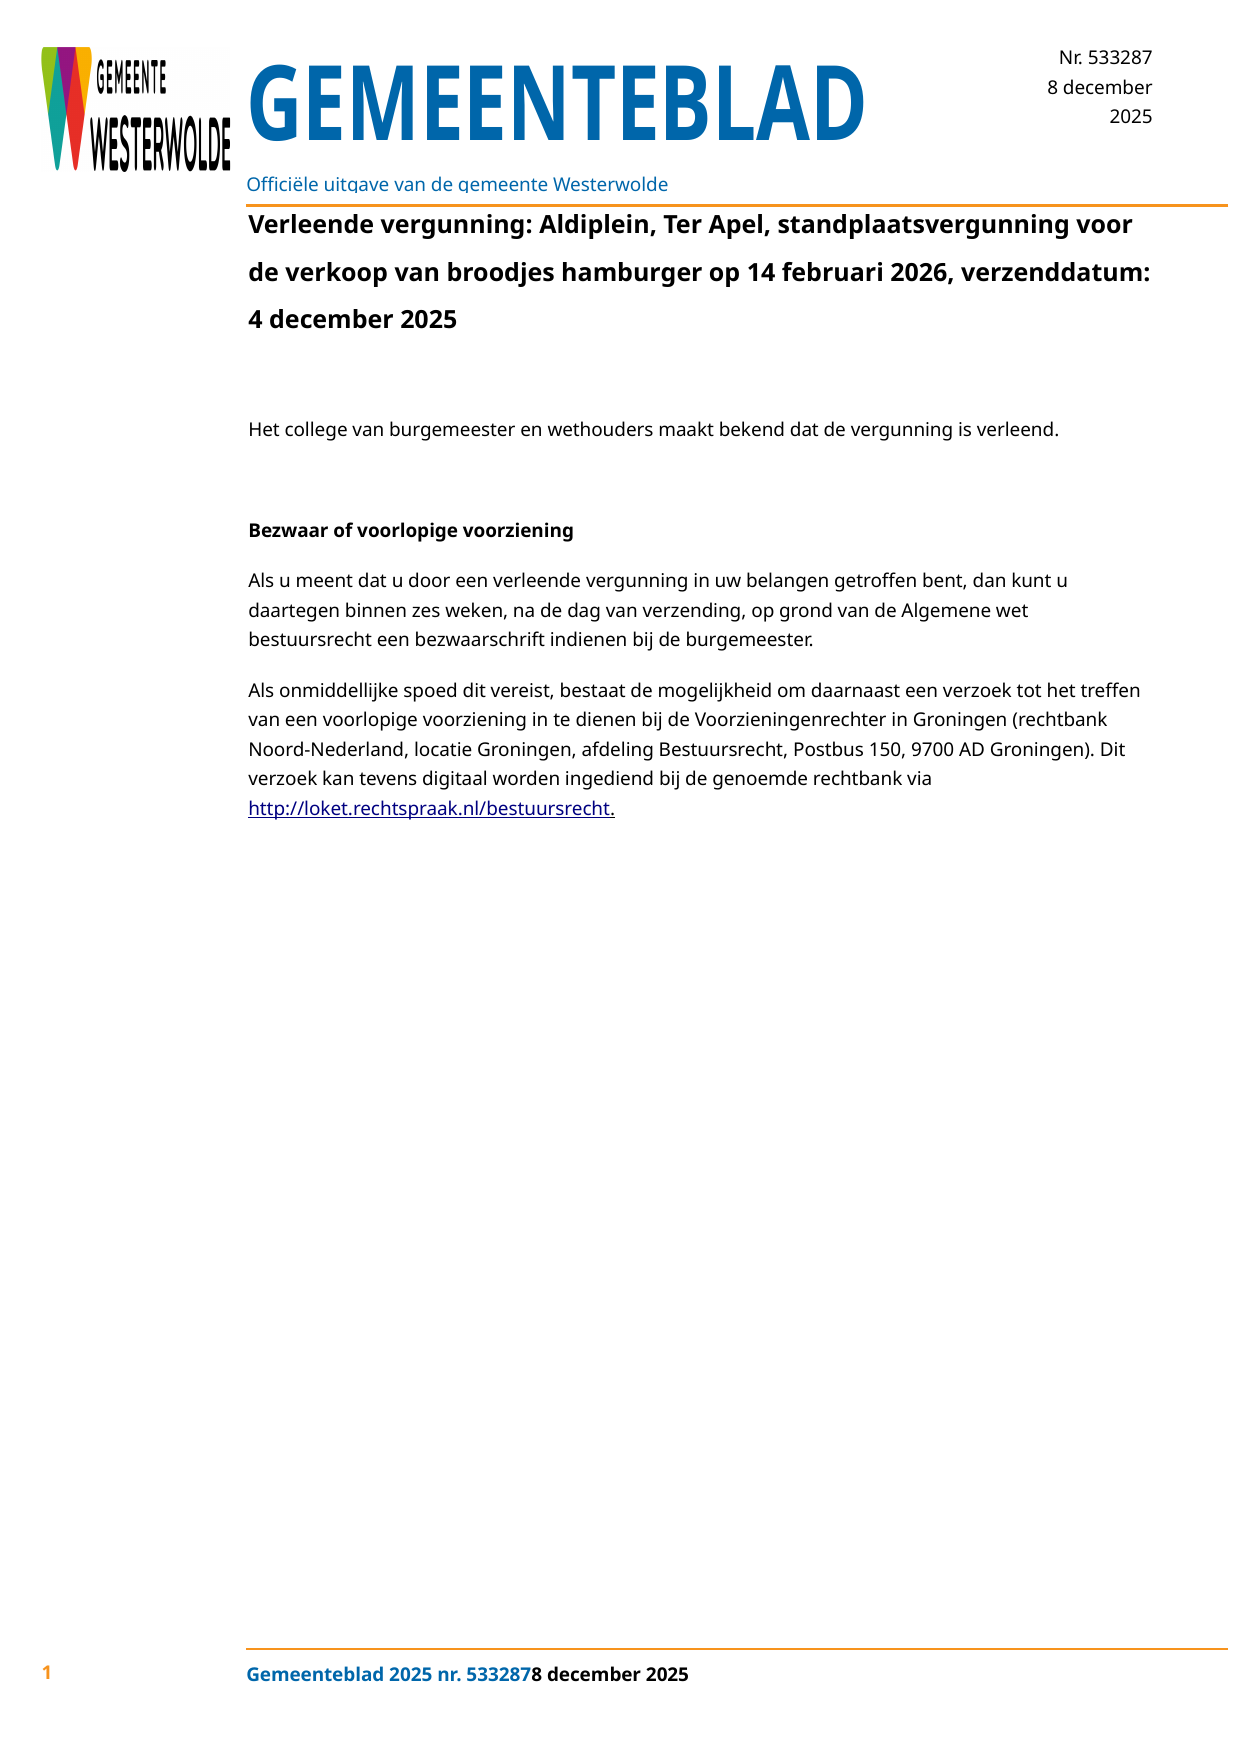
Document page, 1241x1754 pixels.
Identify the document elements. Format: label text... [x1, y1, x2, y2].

text Als onmiddellijke spoed dit vereist, bestaat de mogelijkheid om daarnaast een verzoek tot het treffen van een voorlopige voorziening in te dienen bij de Voorzieningenrechter in Groningen (rechtbank Noord-Nederland, locatie Groningen, afdeling Bestuursrecht, Postbus 150, 9700 AD Groningen). Dit verzoek kan tevens digitaal worden ingediend bij de genoemde rechtbank via http://loket.rechtspraak.nl/bestuursrecht. [248, 677, 1152, 821]
picture [41, 47, 231, 172]
text Als u meent dat u door een verleende vergunning in uw belangen getroffen bent, dan kunt u daartegen binnen zes weken, na de dag van verzending, op grond van de Algemene wet bestuursrecht een bezwaarschrift indienen bij de burgemeester. [248, 567, 1152, 652]
text Het college van burgemeester en wethouders maakt bekend dat de vergunning is verleend. [248, 416, 1152, 442]
text Bezwaar of voorlopige voorziening [248, 517, 1152, 542]
text Verleende vergunning: Aldiplein, Ter Apel, standplaatsvergunning voor de verkoop van broodjes hamburger op 14 februari 2026, verzenddatum: 4 december 2025 [248, 207, 1152, 336]
